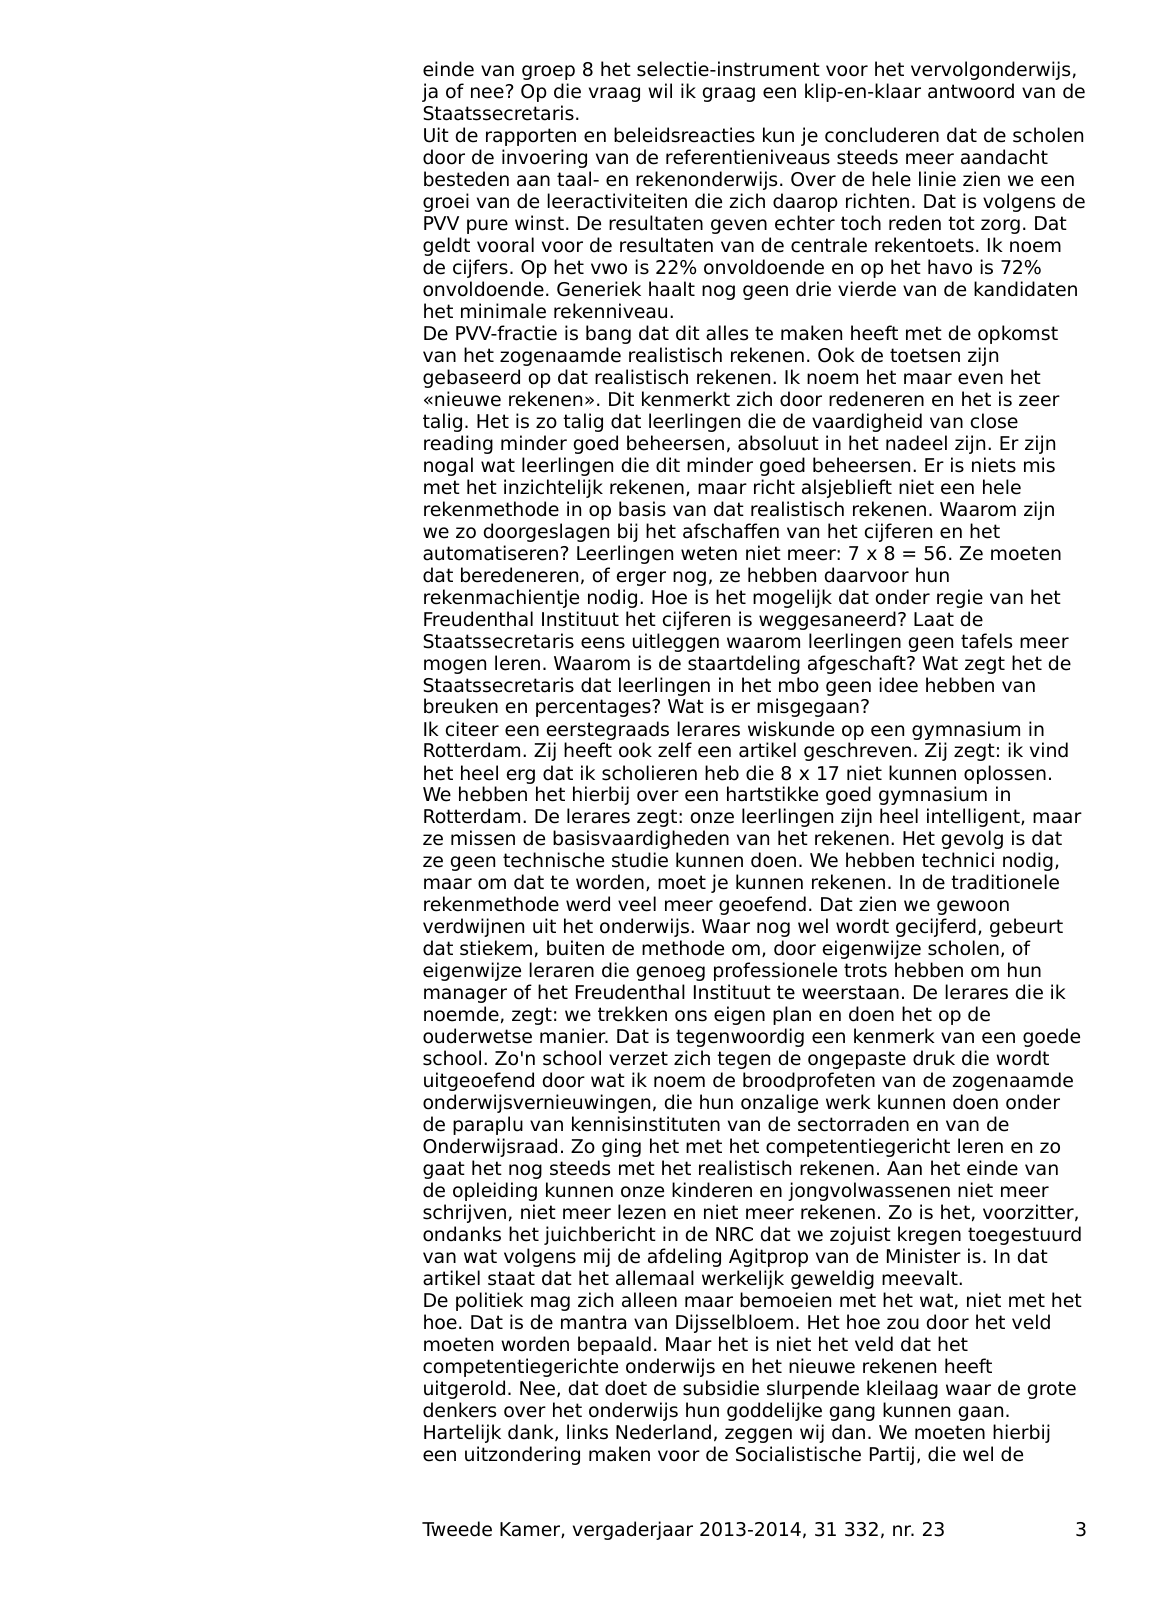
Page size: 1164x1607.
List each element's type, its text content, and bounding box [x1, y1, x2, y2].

text De politiek mag zich alleen maar bemoeien met het wat, niet met het hoe. Dat is de mantra van Dijsselbloem. Het hoe zou door het veld moeten worden bepaald. Maar het is niet het veld dat het competentiegerichte onderwijs en het nieuwe rekenen heeft uitgerold. Nee, dat doet de subsidie slurpende kleilaag waar de grote denkers over het onderwijs hun goddelijke gang kunnen gaan. Hartelijk dank, links Nederland, zeggen wij dan. We moeten hierbij een uitzondering maken voor de Socialistische Partij, die wel de [422, 1290, 1087, 1466]
text De PVV-fractie is bang dat dit alles te maken heeft met de opkomst van het zogenaamde realistisch rekenen. Ook de toetsen zijn gebaseerd op dat realistisch rekenen. Ik noem het maar even het «nieuwe rekenen». Dit kenmerkt zich door redeneren en het is zeer talig. Het is zo talig dat leerlingen die de vaardigheid van close reading minder goed beheersen, absoluut in het nadeel zijn. Er zijn nogal wat leerlingen die dit minder goed beheersen. Er is niets mis met het inzichtelijk rekenen, maar richt alsjeblieft niet een hele rekenmethode in op basis van dat realistisch rekenen. Waarom zijn we zo doorgeslagen bij het afschaffen van het cijferen en het automatiseren? Leerlingen weten niet meer: 7 x 8 = 56. Ze moeten dat beredeneren, of erger nog, ze hebben daarvoor hun rekenmachientje nodig. Hoe is het mogelijk dat onder regie van het Freudenthal Instituut het cijferen is weggesaneerd? Laat de Staatssecretaris eens uitleggen waarom leerlingen geen tafels meer mogen leren. Waarom is de staartdeling afgeschaft? Wat zegt het de Staatssecretaris dat leerlingen in het mbo geen idee hebben van breuken en percentages? Wat is er misgegaan? [422, 323, 1087, 718]
text einde van groep 8 het selectie-instrument voor het vervolgonderwijs, ja of nee? Op die vraag wil ik graag een klip-en-klaar antwoord van de Staatssecretaris. [422, 59, 1087, 125]
text Uit de rapporten en beleidsreacties kun je concluderen dat de scholen door de invoering van de referentieniveaus steeds meer aandacht besteden aan taal- en rekenonderwijs. Over de hele linie zien we een groei van de leeractiviteiten die zich daarop richten. Dat is volgens de PVV pure winst. De resultaten geven echter toch reden tot zorg. Dat geldt vooral voor de resultaten van de centrale rekentoets. Ik noem de cijfers. Op het vwo is 22% onvoldoende en op het havo is 72% onvoldoende. Generiek haalt nog geen drie vierde van de kandidaten het minimale rekenniveau. [422, 125, 1087, 323]
text Ik citeer een eerstegraads lerares wiskunde op een gymnasium in Rotterdam. Zij heeft ook zelf een artikel geschreven. Zij zegt: ik vind het heel erg dat ik scholieren heb die 8 x 17 niet kunnen oplossen. We hebben het hierbij over een hartstikke goed gymnasium in Rotterdam. De lerares zegt: onze leerlingen zijn heel intelligent, maar ze missen de basisvaardigheden van het rekenen. Het gevolg is dat ze geen technische studie kunnen doen. We hebben technici nodig, maar om dat te worden, moet je kunnen rekenen. In de traditionele rekenmethode werd veel meer geoefend. Dat zien we gewoon verdwijnen uit het onderwijs. Waar nog wel wordt gecijferd, gebeurt dat stiekem, buiten de methode om, door eigenwijze scholen, of eigenwijze leraren die genoeg professionele trots hebben om hun manager of het Freudenthal Instituut te weerstaan. De lerares die ik noemde, zegt: we trekken ons eigen plan en doen het op de ouderwetse manier. Dat is tegenwoordig een kenmerk van een goede school. Zo'n school verzet zich tegen de ongepaste druk die wordt uitgeoefend door wat ik noem de broodprofeten van de zogenaamde onderwijsvernieuwingen, die hun onzalige werk kunnen doen onder de paraplu van kennisinstituten van de sectorraden en van de Onderwijsraad. Zo ging het met het competentiegericht leren en zo gaat het nog steeds met het realistisch rekenen. Aan het einde van de opleiding kunnen onze kinderen en jongvolwassenen niet meer schrijven, niet meer lezen en niet meer rekenen. Zo is het, voorzitter, ondanks het juichbericht in de NRC dat we zojuist kregen toegestuurd van wat volgens mij de afdeling Agitprop van de Minister is. In dat artikel staat dat het allemaal werkelijk geweldig meevalt. [422, 718, 1087, 1290]
